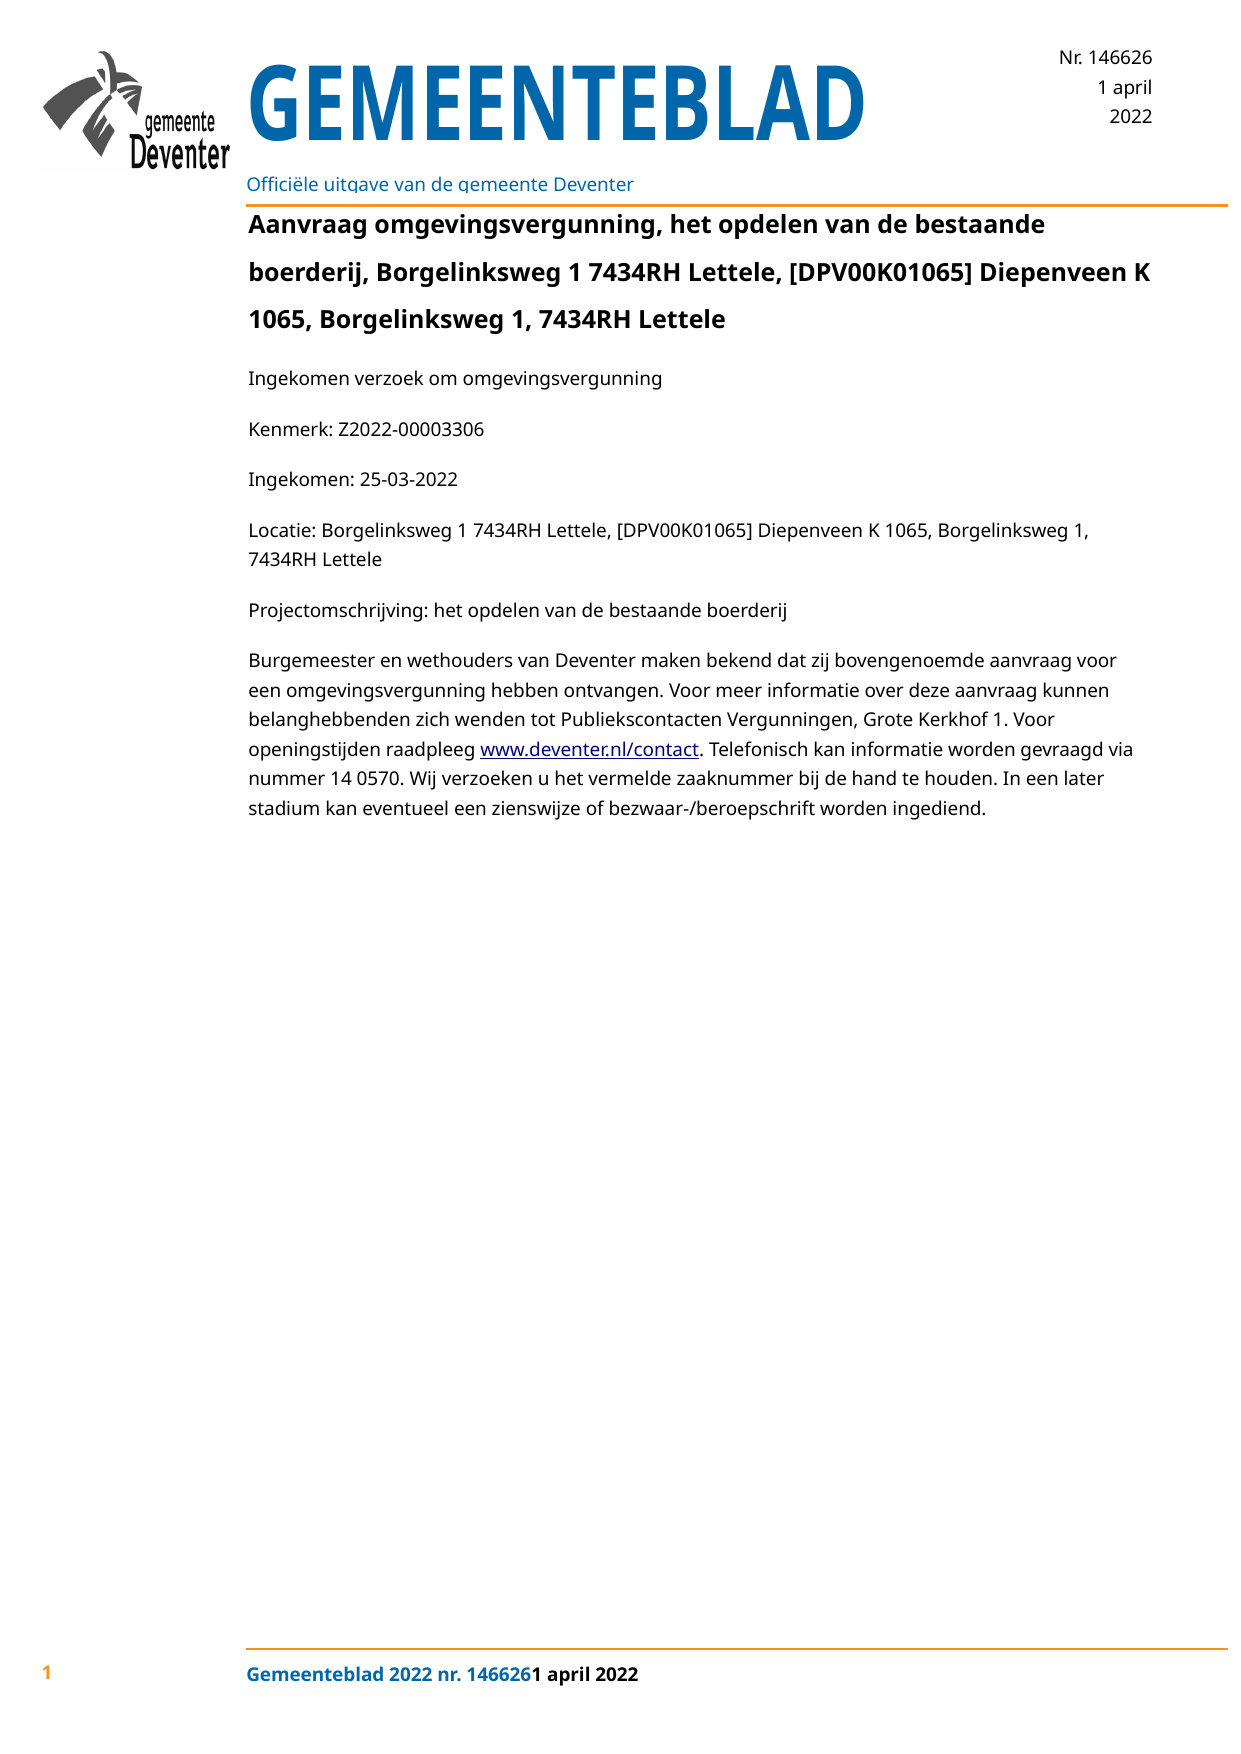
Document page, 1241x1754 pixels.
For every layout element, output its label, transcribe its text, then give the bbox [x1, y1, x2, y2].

text Ingekomen verzoek om omgevingsvergunning [248, 366, 1152, 391]
text Burgemeester en wethouders van Deventer maken bekend dat zij bovengenoemde aanvraag voor een omgevingsvergunning hebben ontvangen. Voor meer informatie over deze aanvraag kunnen belanghebbenden zich wenden tot Publiekscontacten Vergunningen, Grote Kerkhof 1. Voor openingstijden raadpleeg www.deventer.nl/contact. Telefonisch kan informatie worden gevraagd via nummer 14 0570. Wij verzoeken u het vermelde zaaknummer bij de hand te houden. In een later stadium kan eventueel een zienswijze of bezwaar-/beroepschrift worden ingediend. [248, 647, 1152, 821]
text Aanvraag omgevingsvergunning, het opdelen van de bestaande boerderij, Borgelinksweg 1 7434RH Lettele, [DPV00K01065] Diepenveen K 1065, Borgelinksweg 1, 7434RH Lettele [248, 207, 1152, 336]
text Locatie: Borgelinksweg 1 7434RH Lettele, [DPV00K01065] Diepenveen K 1065, Borgelinksweg 1, 7434RH Lettele [248, 517, 1152, 572]
text Ingekomen: 25-03-2022 [248, 466, 1152, 492]
text Kenmerk: Z2022-00003306 [248, 416, 1152, 442]
text Projectomschrijving: het opdelen van de bestaande boerderij [248, 597, 1152, 622]
picture [41, 47, 231, 172]
